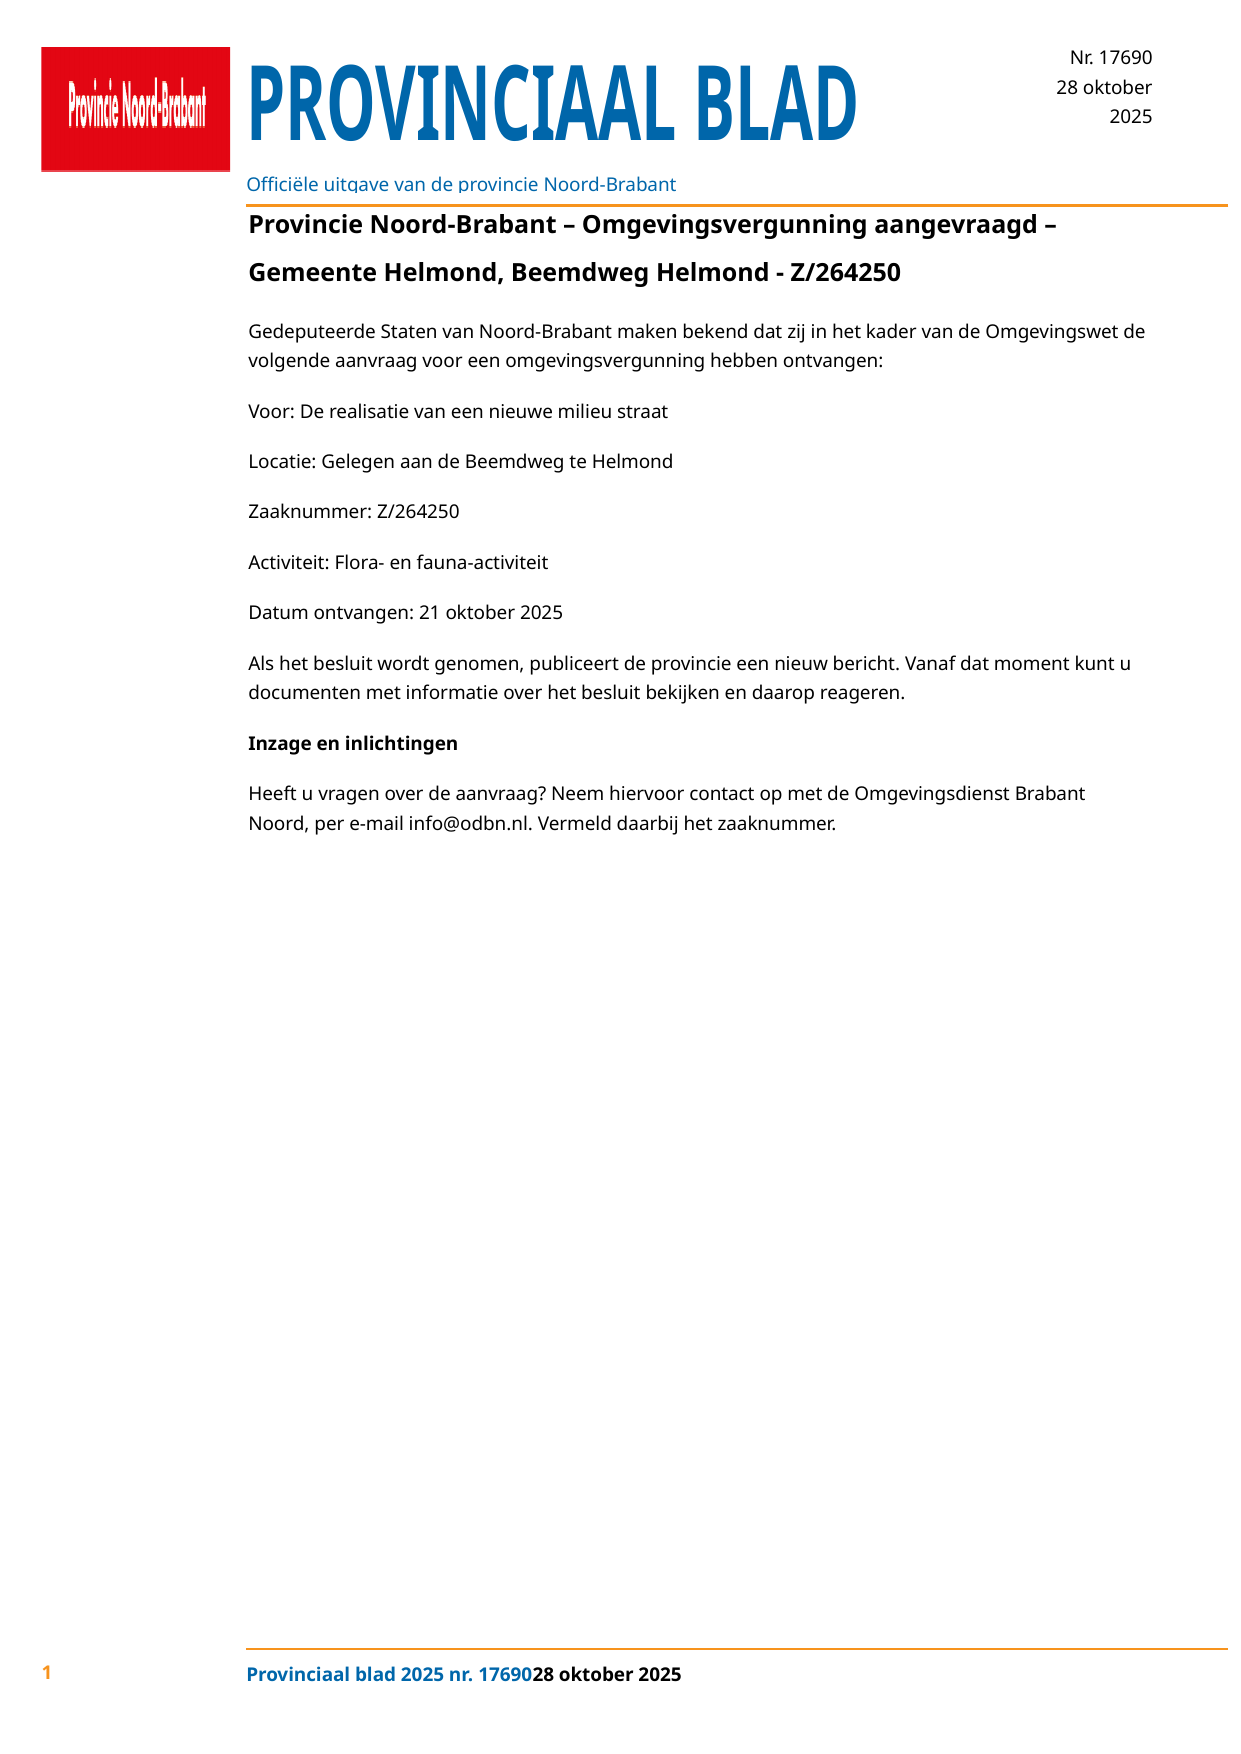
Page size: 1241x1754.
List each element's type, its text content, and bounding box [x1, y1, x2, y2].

text Datum ontvangen: 21 oktober 2025 [248, 599, 1152, 625]
text Heeft u vragen over de aanvraag? Neem hiervoor contact op met de Omgevingsdienst Brabant Noord, per e-mail info@odbn.nl. Vermeld daarbij het zaaknummer. [248, 780, 1152, 836]
picture [41, 47, 231, 172]
text Inzage en inlichtingen [248, 730, 1152, 756]
text Zaaknummer: Z/264250 [248, 499, 1152, 524]
text Gedeputeerde Staten van Noord-Brabant maken bekend dat zij in het kader van de Omgevingswet de volgende aanvraag voor een omgevingsvergunning hebben ontvangen: [248, 318, 1152, 373]
text Locatie: Gelegen aan de Beemdweg te Helmond [248, 448, 1152, 474]
text Activiteit: Flora- en fauna-activiteit [248, 549, 1152, 575]
text Provincie Noord-Brabant – Omgevingsvergunning aangevraagd – Gemeente Helmond, Beemdweg Helmond - Z/264250 [248, 207, 1152, 288]
text Voor: De realisatie van een nieuwe milieu straat [248, 398, 1152, 424]
text Als het besluit wordt genomen, publiceert de provincie een nieuw bericht. Vanaf dat moment kunt u documenten met informatie over het besluit bekijken en daarop reageren. [248, 650, 1152, 705]
